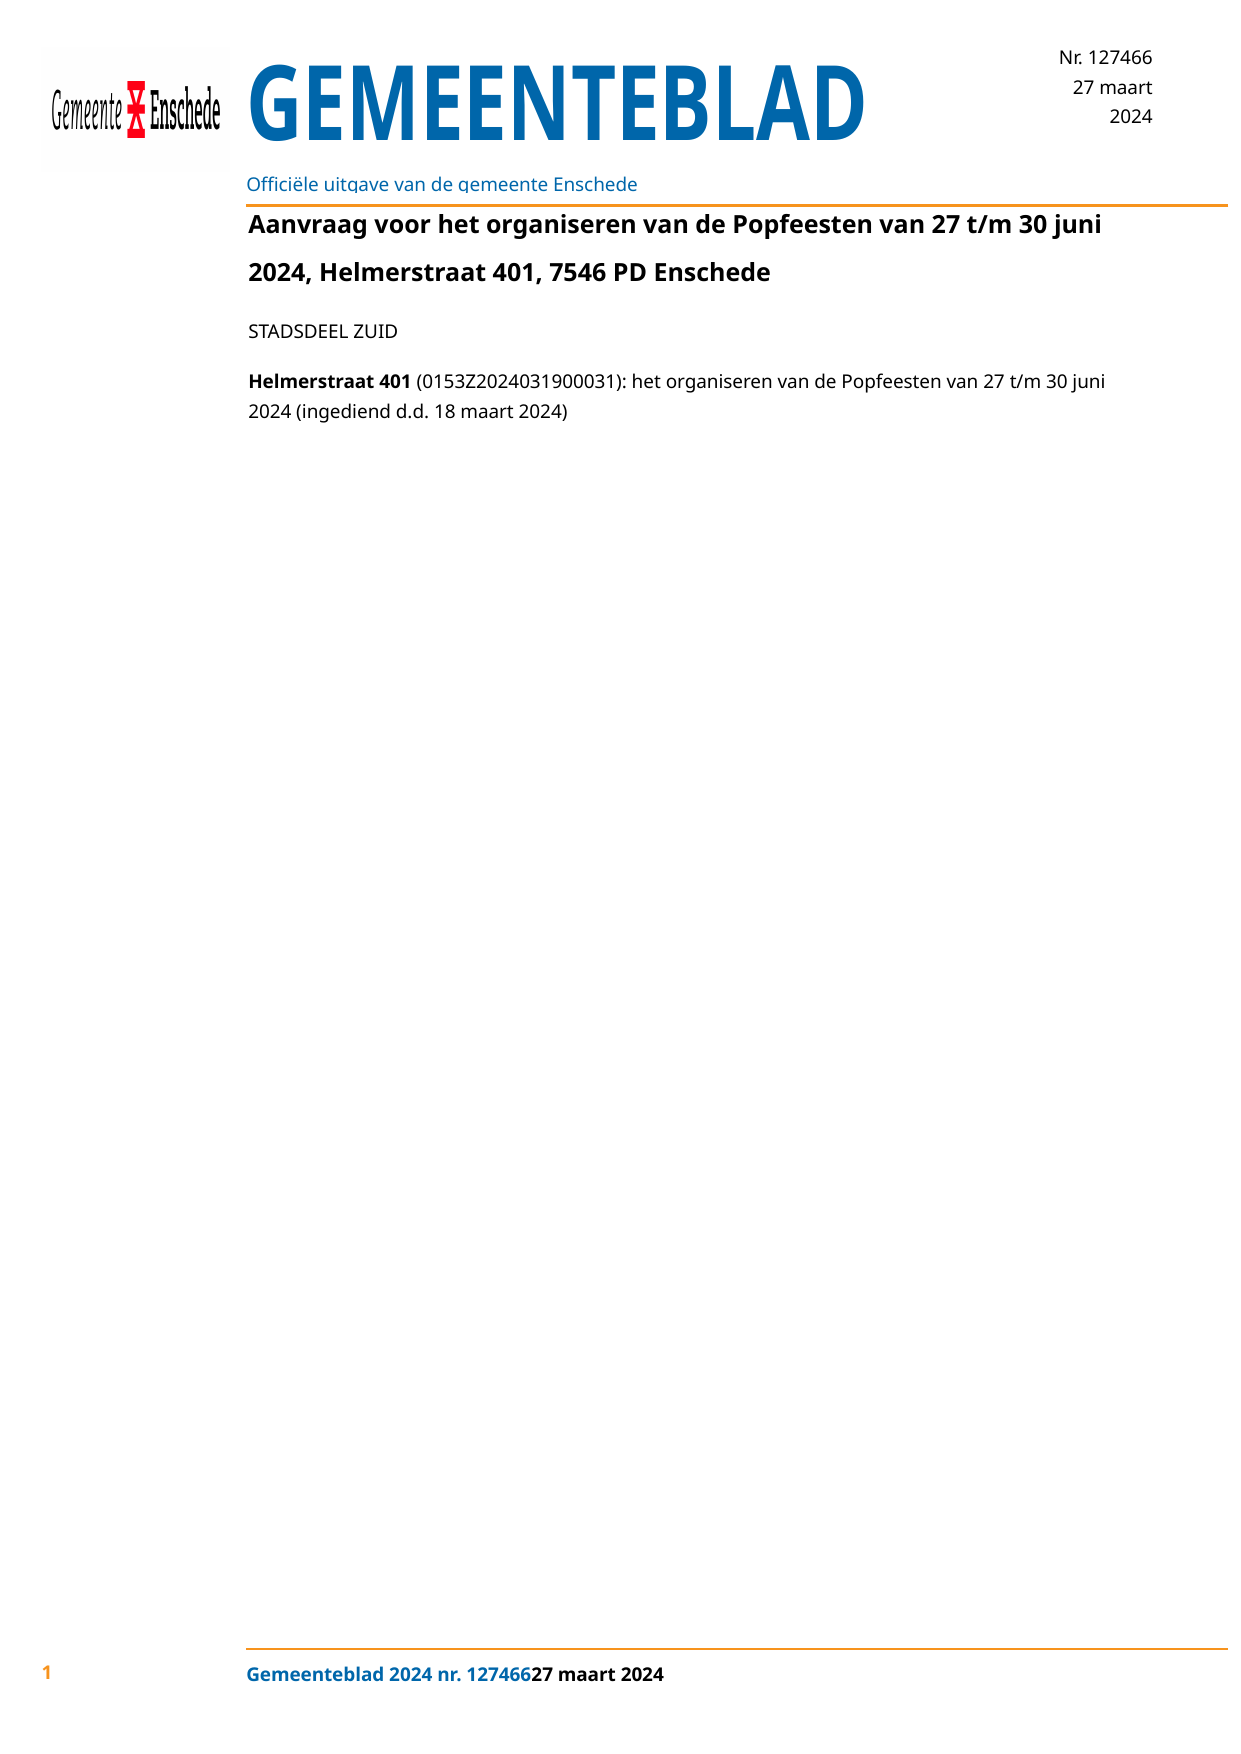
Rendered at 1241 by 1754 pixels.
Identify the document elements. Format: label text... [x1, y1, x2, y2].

text Aanvraag voor het organiseren van de Popfeesten van 27 t/m 30 juni 2024, Helmerstraat 401, 7546 PD Enschede [248, 207, 1152, 288]
picture [41, 47, 231, 172]
text Helmerstraat 401 (0153Z2024031900031): het organiseren van de Popfeesten van 27 t/m 30 juni 2024 (ingediend d.d. 18 maart 2024) [248, 368, 1152, 424]
text STADSDEEL ZUID [248, 318, 1152, 344]
